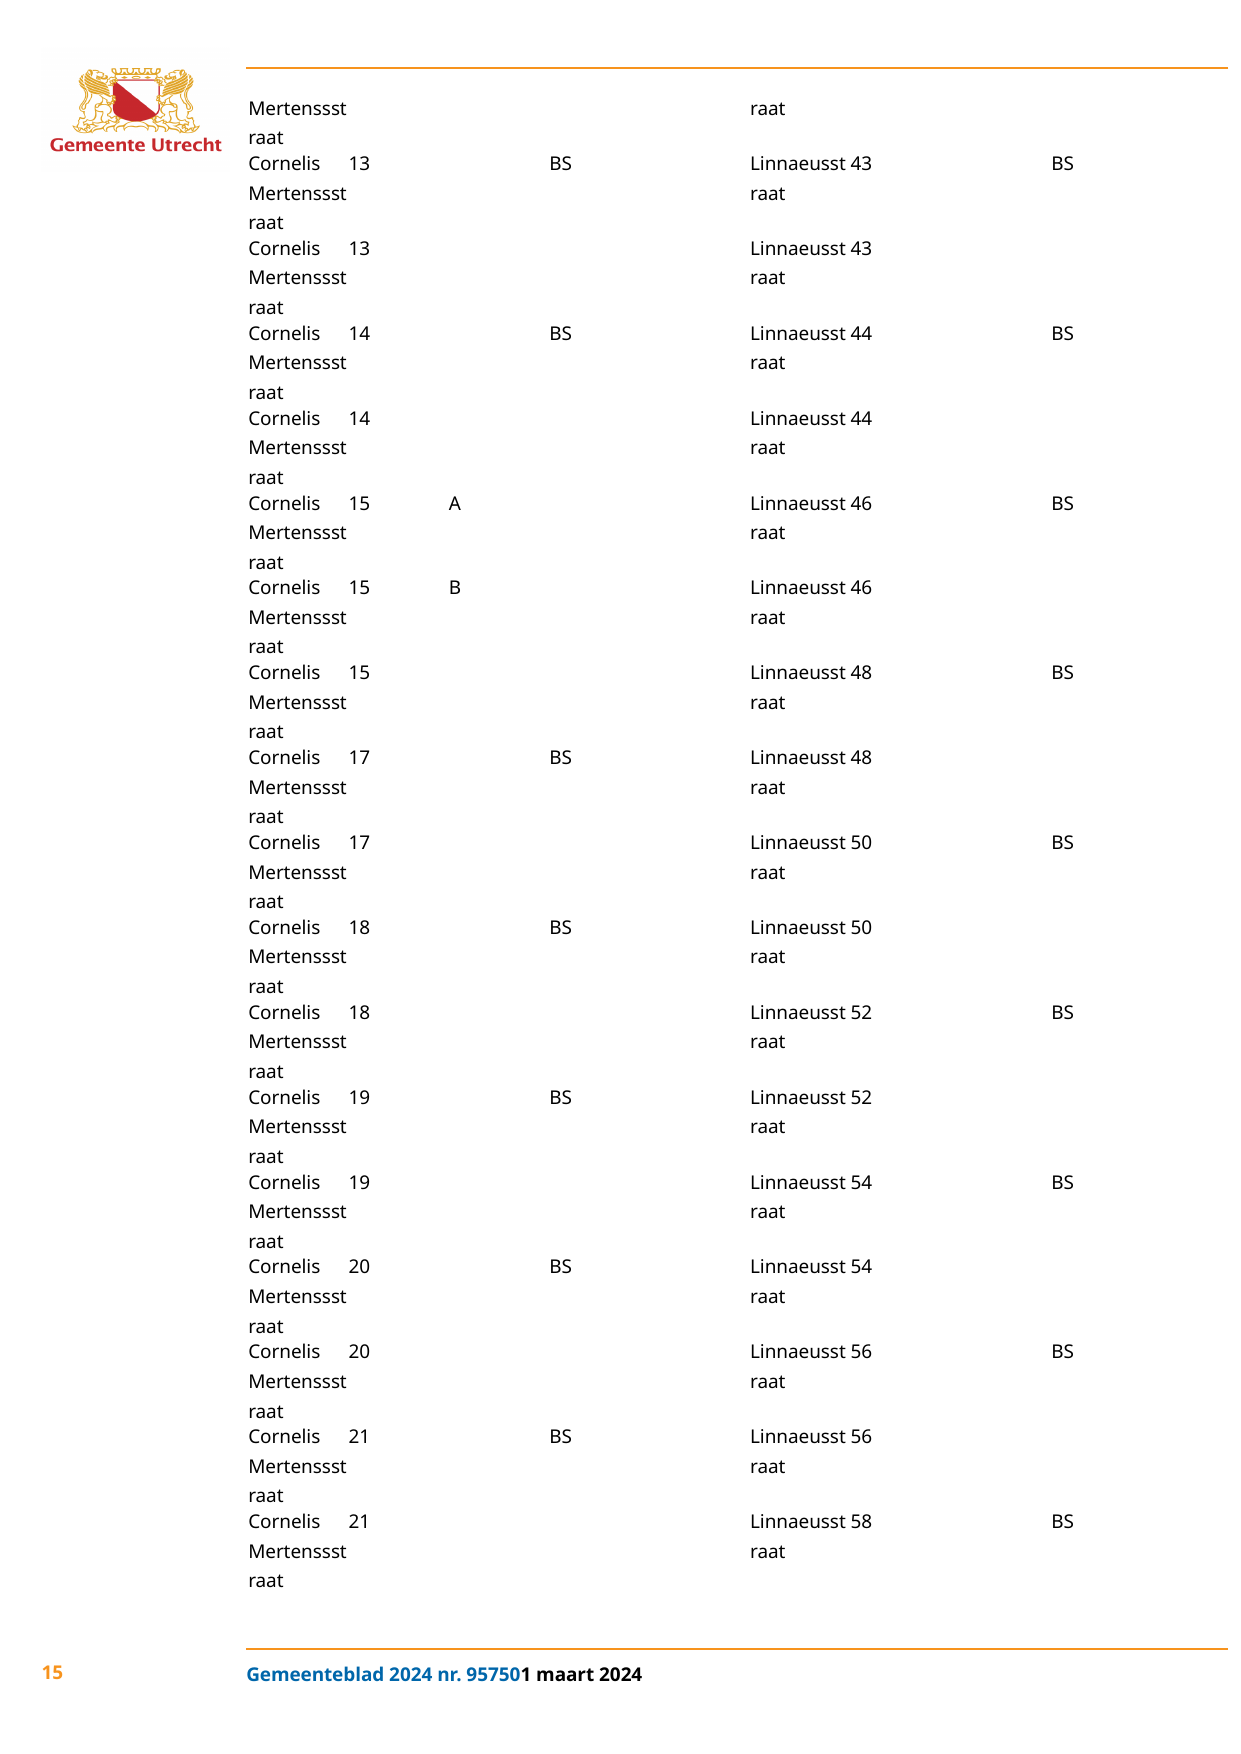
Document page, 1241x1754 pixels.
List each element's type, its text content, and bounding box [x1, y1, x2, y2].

table_cell [449, 405, 549, 490]
table_cell A [449, 490, 549, 574]
table_cell 52 [850, 1084, 951, 1169]
table_cell [549, 1339, 649, 1423]
table_cell BS [549, 320, 649, 405]
table_cell [951, 320, 1051, 405]
table_cell [951, 575, 1051, 659]
table_cell [549, 660, 649, 744]
table_cell 14 [348, 320, 449, 405]
table_cell 17 [348, 744, 449, 829]
table_cell 15 [348, 490, 449, 574]
table_cell 48 [850, 744, 951, 829]
table_cell [650, 405, 750, 490]
table_cell [951, 1424, 1051, 1508]
table_cell BS [1051, 1169, 1152, 1254]
table_cell [549, 1509, 649, 1593]
table_cell BS [1051, 829, 1152, 914]
picture [41, 47, 231, 172]
table_cell [449, 1509, 549, 1593]
table_cell 56 [850, 1424, 951, 1508]
table_cell Cornelis Mertenssstraat [248, 1424, 348, 1508]
table_cell [449, 150, 549, 235]
table_cell [449, 829, 549, 914]
table_cell Cornelis Mertenssstraat [248, 575, 348, 659]
table_cell 50 [850, 829, 951, 914]
table_cell [549, 95, 649, 150]
table_cell [650, 744, 750, 829]
table_cell Mertenssstraat [248, 95, 348, 150]
table_cell [449, 1254, 549, 1339]
table_cell Cornelis Mertenssstraat [248, 490, 348, 574]
table_cell Cornelis Mertenssstraat [248, 235, 348, 320]
table_cell [549, 999, 649, 1084]
table_cell [650, 320, 750, 405]
table_cell Linnaeusstraat [750, 150, 850, 235]
table_cell 46 [850, 575, 951, 659]
table_cell 43 [850, 235, 951, 320]
table_cell [650, 1169, 750, 1254]
table_cell Linnaeusstraat [750, 320, 850, 405]
table_cell [549, 829, 649, 914]
table_cell 46 [850, 490, 951, 574]
table_cell 19 [348, 1169, 449, 1254]
table_cell [951, 829, 1051, 914]
table_cell [549, 405, 649, 490]
table_cell [650, 490, 750, 574]
table_cell Cornelis Mertenssstraat [248, 999, 348, 1084]
table_cell [650, 1424, 750, 1508]
table_cell 14 [348, 405, 449, 490]
table_cell [650, 235, 750, 320]
table_cell 20 [348, 1339, 449, 1423]
table_cell [1051, 1254, 1152, 1339]
table_cell Linnaeusstraat [750, 1339, 850, 1423]
table_cell [951, 999, 1051, 1084]
table_cell BS [549, 1084, 649, 1169]
table_cell BS [549, 744, 649, 829]
table_cell 17 [348, 829, 449, 914]
table_cell raat [750, 95, 850, 150]
table_cell [449, 320, 549, 405]
table_cell BS [1051, 1509, 1152, 1593]
table_cell [1051, 95, 1152, 150]
table_cell 52 [850, 999, 951, 1084]
table_cell 48 [850, 660, 951, 744]
table_cell Cornelis Mertenssstraat [248, 829, 348, 914]
table_cell 43 [850, 150, 951, 235]
table_cell [549, 1169, 649, 1254]
table_cell BS [1051, 1339, 1152, 1423]
table_cell 13 [348, 235, 449, 320]
table_cell 56 [850, 1339, 951, 1423]
table_cell Cornelis Mertenssstraat [248, 914, 348, 999]
table_cell Cornelis Mertenssstraat [248, 150, 348, 235]
table_cell BS [1051, 490, 1152, 574]
table_cell [1051, 405, 1152, 490]
table_cell [650, 1339, 750, 1423]
table_cell 21 [348, 1424, 449, 1508]
table_cell Cornelis Mertenssstraat [248, 660, 348, 744]
table_cell Linnaeusstraat [750, 1254, 850, 1339]
table_cell BS [1051, 320, 1152, 405]
table_cell Linnaeusstraat [750, 405, 850, 490]
table_cell [650, 150, 750, 235]
table_cell [951, 150, 1051, 235]
table_cell 20 [348, 1254, 449, 1339]
table_cell Cornelis Mertenssstraat [248, 744, 348, 829]
table_cell [449, 660, 549, 744]
table_cell BS [549, 914, 649, 999]
table_cell [650, 999, 750, 1084]
table_cell [951, 95, 1051, 150]
table_cell 44 [850, 320, 951, 405]
table_cell Linnaeusstraat [750, 660, 850, 744]
table_cell [951, 1254, 1051, 1339]
table_cell [650, 575, 750, 659]
table_cell Linnaeusstraat [750, 1424, 850, 1508]
table_cell Linnaeusstraat [750, 829, 850, 914]
table_cell Linnaeusstraat [750, 1169, 850, 1254]
table_cell [951, 405, 1051, 490]
table_cell [549, 490, 649, 574]
table_cell [650, 1509, 750, 1593]
table_cell Linnaeusstraat [750, 914, 850, 999]
table_cell [449, 744, 549, 829]
table_cell [449, 1339, 549, 1423]
table_cell Linnaeusstraat [750, 1509, 850, 1593]
table_cell 54 [850, 1254, 951, 1339]
table_cell BS [1051, 999, 1152, 1084]
table_cell [951, 1509, 1051, 1593]
table_cell [348, 95, 449, 150]
table_cell [650, 914, 750, 999]
table_cell [951, 744, 1051, 829]
table_cell [1051, 575, 1152, 659]
table_cell [951, 660, 1051, 744]
table_cell [951, 235, 1051, 320]
table_cell [650, 660, 750, 744]
table_cell [951, 1084, 1051, 1169]
table_cell [449, 914, 549, 999]
table_cell [549, 235, 649, 320]
table_cell BS [549, 1424, 649, 1508]
table_cell Linnaeusstraat [750, 490, 850, 574]
table_cell Linnaeusstraat [750, 235, 850, 320]
table_cell 19 [348, 1084, 449, 1169]
table_cell [1051, 744, 1152, 829]
table_cell 15 [348, 660, 449, 744]
table_cell [449, 95, 549, 150]
table_cell [549, 575, 649, 659]
table_cell Cornelis Mertenssstraat [248, 1254, 348, 1339]
table_cell [951, 490, 1051, 574]
table_cell [650, 1084, 750, 1169]
table_cell BS [549, 150, 649, 235]
table_cell [1051, 1084, 1152, 1169]
table_cell 54 [850, 1169, 951, 1254]
table_cell 50 [850, 914, 951, 999]
table_cell Cornelis Mertenssstraat [248, 405, 348, 490]
table_cell Linnaeusstraat [750, 575, 850, 659]
table_cell 18 [348, 999, 449, 1084]
table_cell Linnaeusstraat [750, 744, 850, 829]
table_cell [449, 1424, 549, 1508]
table_cell [1051, 1424, 1152, 1508]
table_cell [951, 914, 1051, 999]
table_cell Cornelis Mertenssstraat [248, 1169, 348, 1254]
table_cell [449, 235, 549, 320]
table_cell [850, 95, 951, 150]
table_cell Cornelis Mertenssstraat [248, 1084, 348, 1169]
table_cell 58 [850, 1509, 951, 1593]
table_cell [650, 829, 750, 914]
table_cell BS [1051, 150, 1152, 235]
table_cell [449, 1169, 549, 1254]
table_cell [449, 1084, 549, 1169]
table_cell [650, 1254, 750, 1339]
table_cell Linnaeusstraat [750, 999, 850, 1084]
table_cell [449, 999, 549, 1084]
table_cell [951, 1169, 1051, 1254]
table_cell BS [549, 1254, 649, 1339]
table_cell 18 [348, 914, 449, 999]
table_cell 44 [850, 405, 951, 490]
table_cell B [449, 575, 549, 659]
table_cell 15 [348, 575, 449, 659]
table_cell 21 [348, 1509, 449, 1593]
table_cell Cornelis Mertenssstraat [248, 1509, 348, 1593]
table_cell Linnaeusstraat [750, 1084, 850, 1169]
table_cell [1051, 235, 1152, 320]
table_cell BS [1051, 660, 1152, 744]
table_cell [1051, 914, 1152, 999]
table_cell Cornelis Mertenssstraat [248, 1339, 348, 1423]
table_cell 13 [348, 150, 449, 235]
table_cell [951, 1339, 1051, 1423]
table_cell Cornelis Mertenssstraat [248, 320, 348, 405]
table_cell [650, 95, 750, 150]
